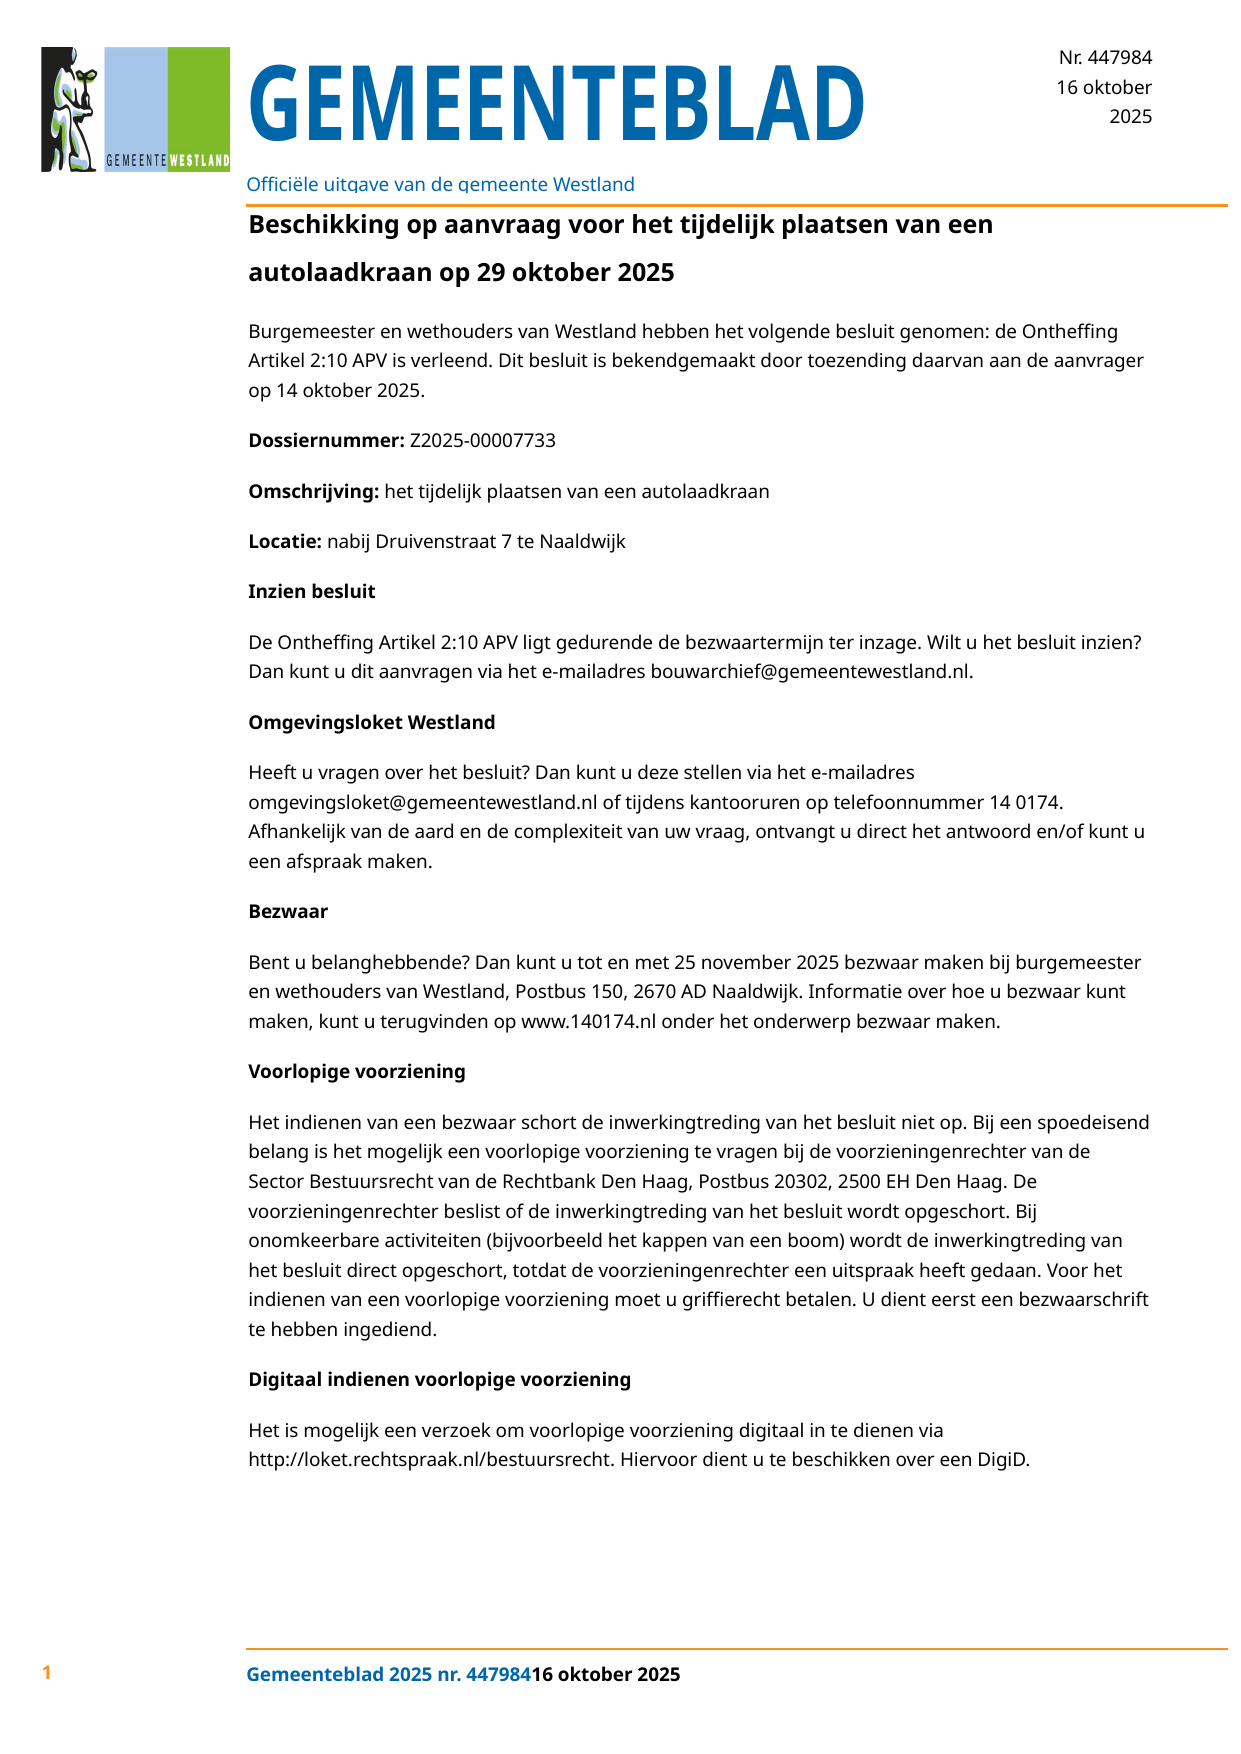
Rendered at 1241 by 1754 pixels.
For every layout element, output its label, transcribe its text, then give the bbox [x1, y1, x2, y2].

text Omschrijving: het tijdelijk plaatsen van een autolaadkraan [248, 478, 1152, 504]
picture [41, 47, 231, 172]
text Beschikking op aanvraag voor het tijdelijk plaatsen van een autolaadkraan op 29 oktober 2025 [248, 207, 1152, 288]
text Locatie: nabij Druivenstraat 7 te Naaldwijk [248, 528, 1152, 554]
text Omgevingsloket Westland [248, 709, 1152, 735]
text De Ontheffing Artikel 2:10 APV ligt gedurende de bezwaartermijn ter inzage. Wilt u het besluit inzien? Dan kunt u dit aanvragen via het e-mailadres bouwarchief@gemeentewestland.nl. [248, 629, 1152, 684]
text Heeft u vragen over het besluit? Dan kunt u deze stellen via het e-mailadres omgevingsloket@gemeentewestland.nl of tijdens kantooruren op telefoonnummer 14 0174. Afhankelijk van de aard en de complexiteit van uw vraag, ontvangt u direct het antwoord en/of kunt u een afspraak maken. [248, 759, 1152, 874]
text Burgemeester en wethouders van Westland hebben het volgende besluit genomen: de Ontheffing Artikel 2:10 APV is verleend. Dit besluit is bekendgemaakt door toezending daarvan aan de aanvrager op 14 oktober 2025. [248, 318, 1152, 403]
text Inzien besluit [248, 579, 1152, 604]
text Bent u belanghebbende? Dan kunt u tot en met 25 november 2025 bezwaar maken bij burgemeester en wethouders van Westland, Postbus 150, 2670 AD Naaldwijk. Informatie over hoe u bezwaar kunt maken, kunt u terugvinden op www.140174.nl onder het onderwerp bezwaar maken. [248, 949, 1152, 1034]
text Dossiernummer: Z2025-00007733 [248, 427, 1152, 453]
text Voorlopige voorziening [248, 1059, 1152, 1084]
text Het is mogelijk een verzoek om voorlopige voorziening digitaal in te dienen via http://loket.rechtspraak.nl/bestuursrecht. Hiervoor dient u te beschikken over een DigiD. [248, 1417, 1152, 1472]
text Bezwaar [248, 899, 1152, 924]
text Digitaal indienen voorlopige voorziening [248, 1367, 1152, 1392]
text Het indienen van een bezwaar schort de inwerkingtreding van het besluit niet op. Bij een spoedeisend belang is het mogelijk een voorlopige voorziening te vragen bij de voorzieningenrechter van de Sector Bestuursrecht van de Rechtbank Den Haag, Postbus 20302, 2500 EH Den Haag. De voorzieningenrechter beslist of de inwerkingtreding van het besluit wordt opgeschort. Bij onomkeerbare activiteiten (bijvoorbeeld het kappen van een boom) wordt de inwerkingtreding van het besluit direct opgeschort, totdat de voorzieningenrechter een uitspraak heeft gedaan. Voor het indienen van een voorlopige voorziening moet u griffierecht betalen. U dient eerst een bezwaarschrift te hebben ingediend. [248, 1109, 1152, 1342]
